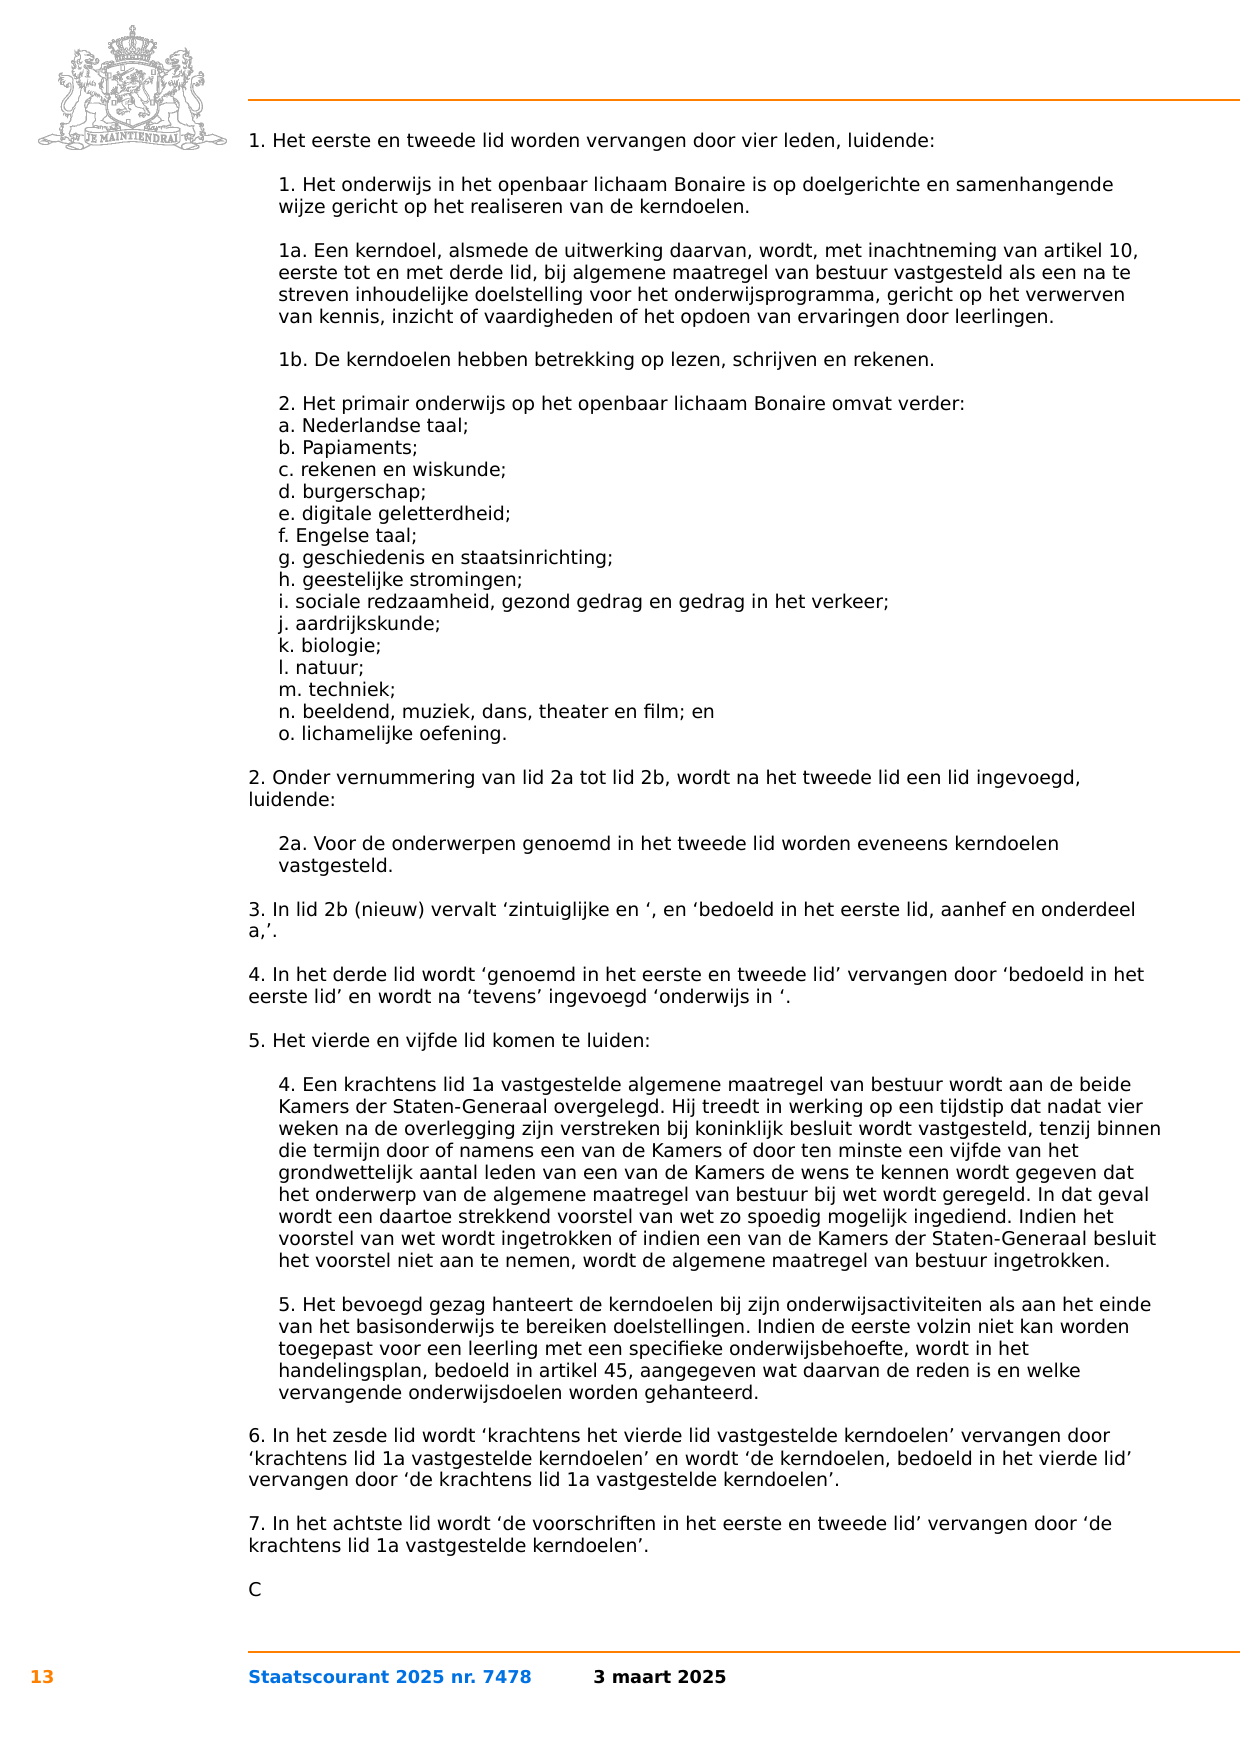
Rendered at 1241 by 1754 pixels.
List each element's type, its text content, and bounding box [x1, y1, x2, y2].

text c. rekenen en wiskunde; [278, 459, 1163, 481]
text 2a. Voor de onderwerpen genoemd in het tweede lid worden eveneens kerndoelen vastgesteld. [278, 833, 1163, 877]
text l. natuur; [278, 657, 1163, 679]
text 2. Onder vernummering van lid 2a tot lid 2b, wordt na het tweede lid een lid ingevoegd, luidende: [248, 767, 1163, 811]
text o. lichamelijke oefening. [278, 723, 1163, 745]
text m. techniek; [278, 679, 1163, 701]
text b. Papiaments; [278, 437, 1163, 459]
text 4. In het derde lid wordt ‘genoemd in het eerste en tweede lid’ vervangen door ‘bedoeld in het eerste lid’ en wordt na ‘tevens’ ingevoegd ‘onderwijs in ‘. [248, 964, 1163, 1008]
text n. beeldend, muziek, dans, theater en film; en [278, 701, 1163, 723]
text f. Engelse taal; [278, 525, 1163, 547]
text g. geschiedenis en staatsinrichting; [278, 547, 1163, 569]
text i. sociale redzaamheid, gezond gedrag en gedrag in het verkeer; [278, 591, 1163, 613]
text h. geestelijke stromingen; [278, 569, 1163, 591]
text 7. In het achtste lid wordt ‘de voorschriften in het eerste en tweede lid’ vervangen door ‘de krachtens lid 1a vastgestelde kerndoelen’. [248, 1513, 1163, 1557]
text 5. Het bevoegd gezag hanteert de kerndoelen bij zijn onderwijsactiviteiten als aan het einde van het basisonderwijs te bereiken doelstellingen. Indien de eerste volzin niet kan worden toegepast voor een leerling met een specifieke onderwijsbehoefte, wordt in het handelingsplan, bedoeld in artikel 45, aangegeven wat daarvan de reden is en welke vervangende onderwijsdoelen worden gehanteerd. [278, 1294, 1163, 1403]
text 1b. De kerndoelen hebben betrekking op lezen, schrijven en rekenen. [278, 349, 1163, 371]
text 4. Een krachtens lid 1a vastgestelde algemene maatregel van bestuur wordt aan de beide Kamers der Staten-Generaal overgelegd. Hij treedt in werking op een tijdstip dat nadat vier weken na de overlegging zijn verstreken bij koninklijk besluit wordt vastgesteld, tenzij binnen die termijn door of namens een van de Kamers of door ten minste een vijfde van het grondwettelijk aantal leden van een van de Kamers de wens te kennen wordt gegeven dat het onderwerp van de algemene maatregel van bestuur bij wet wordt geregeld. In dat geval wordt een daartoe strekkend voorstel van wet zo spoedig mogelijk ingediend. Indien het voorstel van wet wordt ingetrokken of indien een van de Kamers der Staten-Generaal besluit het voorstel niet aan te nemen, wordt de algemene maatregel van bestuur ingetrokken. [278, 1074, 1163, 1272]
text 2. Het primair onderwijs op het openbaar lichaam Bonaire omvat verder: [278, 393, 1163, 415]
text d. burgerschap; [278, 481, 1163, 503]
picture [38, 25, 227, 150]
text 5. Het vierde en vijfde lid komen te luiden: [248, 1030, 1163, 1052]
text 6. In het zesde lid wordt ‘krachtens het vierde lid vastgestelde kerndoelen’ vervangen door ‘krachtens lid 1a vastgestelde kerndoelen’ en wordt ‘de kerndoelen, bedoeld in het vierde lid’ vervangen door ‘de krachtens lid 1a vastgestelde kerndoelen’. [248, 1425, 1163, 1491]
text C [248, 1579, 1163, 1601]
text 1a. Een kerndoel, alsmede de uitwerking daarvan, wordt, met inachtneming van artikel 10, eerste tot en met derde lid, bij algemene maatregel van bestuur vastgesteld als een na te streven inhoudelijke doelstelling voor het onderwijsprogramma, gericht op het verwerven van kennis, inzicht of vaardigheden of het opdoen van ervaringen door leerlingen. [278, 239, 1163, 327]
text k. biologie; [278, 635, 1163, 657]
text 1. Het eerste en tweede lid worden vervangen door vier leden, luidende: [248, 130, 1163, 152]
text e. digitale geletterdheid; [278, 503, 1163, 525]
text j. aardrijkskunde; [278, 613, 1163, 635]
text 1. Het onderwijs in het openbaar lichaam Bonaire is op doelgerichte en samenhangende wijze gericht op het realiseren van de kerndoelen. [278, 174, 1163, 218]
text a. Nederlandse taal; [278, 415, 1163, 437]
text 3. In lid 2b (nieuw) vervalt ‘zintuiglijke en ‘, en ‘bedoeld in het eerste lid, aanhef en onderdeel a,’. [248, 898, 1163, 942]
